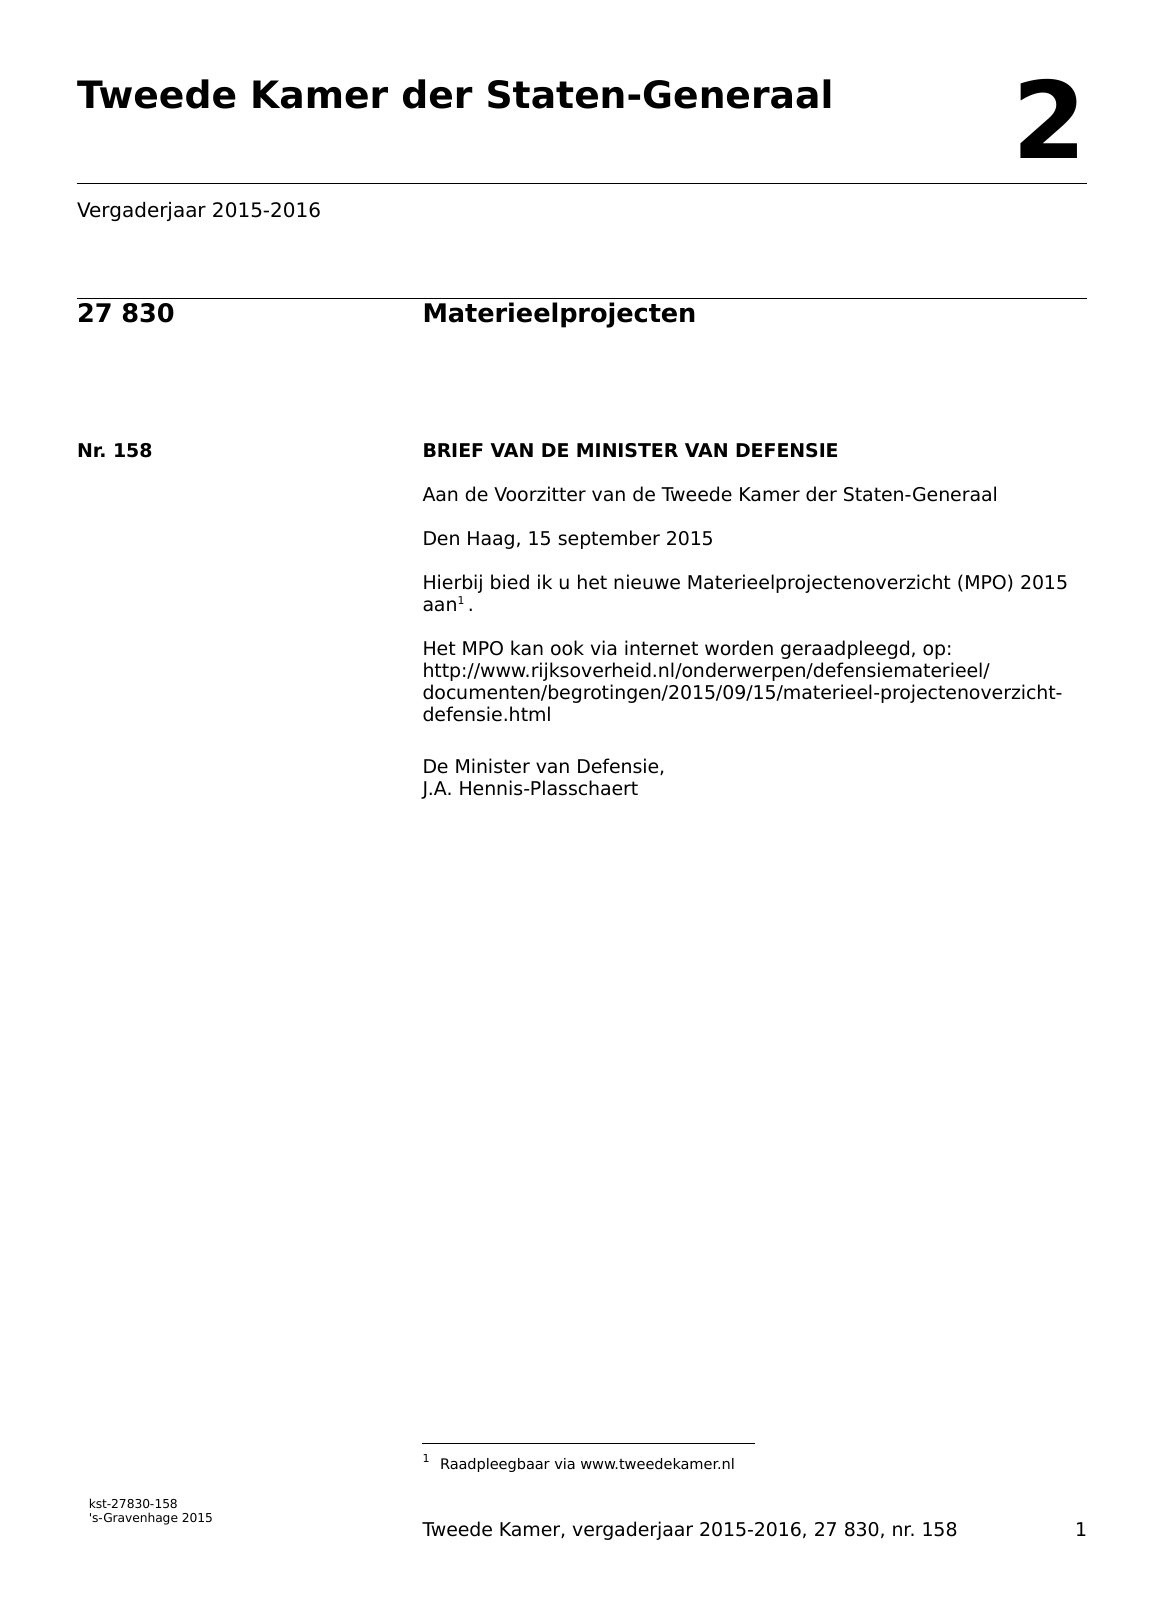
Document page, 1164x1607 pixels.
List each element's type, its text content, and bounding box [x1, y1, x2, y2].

text Raadpleegbaar via www.tweedekamer.nl [422, 1452, 1087, 1474]
table_header Tweede Kamer der Staten-Generaal [77, 59, 886, 183]
table_cell Vergaderjaar 2015-2016 [77, 184, 1087, 298]
text Het MPO kan ook via internet worden geraadpleegd, op: [422, 638, 1087, 660]
text Den Haag, 15 september 2015 [422, 528, 1087, 550]
text De Minister van Defensie, J.A. Hennis-Plasschaert [422, 756, 1087, 800]
subtitle Nr. 158 BRIEF VAN DE MINISTER VAN DEFENSIE [77, 440, 1087, 462]
text http://www.rijksoverheid.nl/onderwerpen/defensiematerieel/documenten/begrotingen/2015/09/15/materieel-projectenoverzicht-defensie.html [422, 660, 1087, 726]
text Hierbij bied ik u het nieuwe Materieelprojectenoverzicht (MPO) 2015 aan. [422, 572, 1087, 616]
text 's-Gravenhage 2015 [88, 1511, 323, 1525]
subtitle 27 830 Materieelprojecten [77, 299, 1087, 329]
table_header 2 [886, 59, 1087, 183]
text kst-27830-158 [88, 1497, 323, 1511]
text Aan de Voorzitter van de Tweede Kamer der Staten-Generaal [422, 484, 1087, 506]
